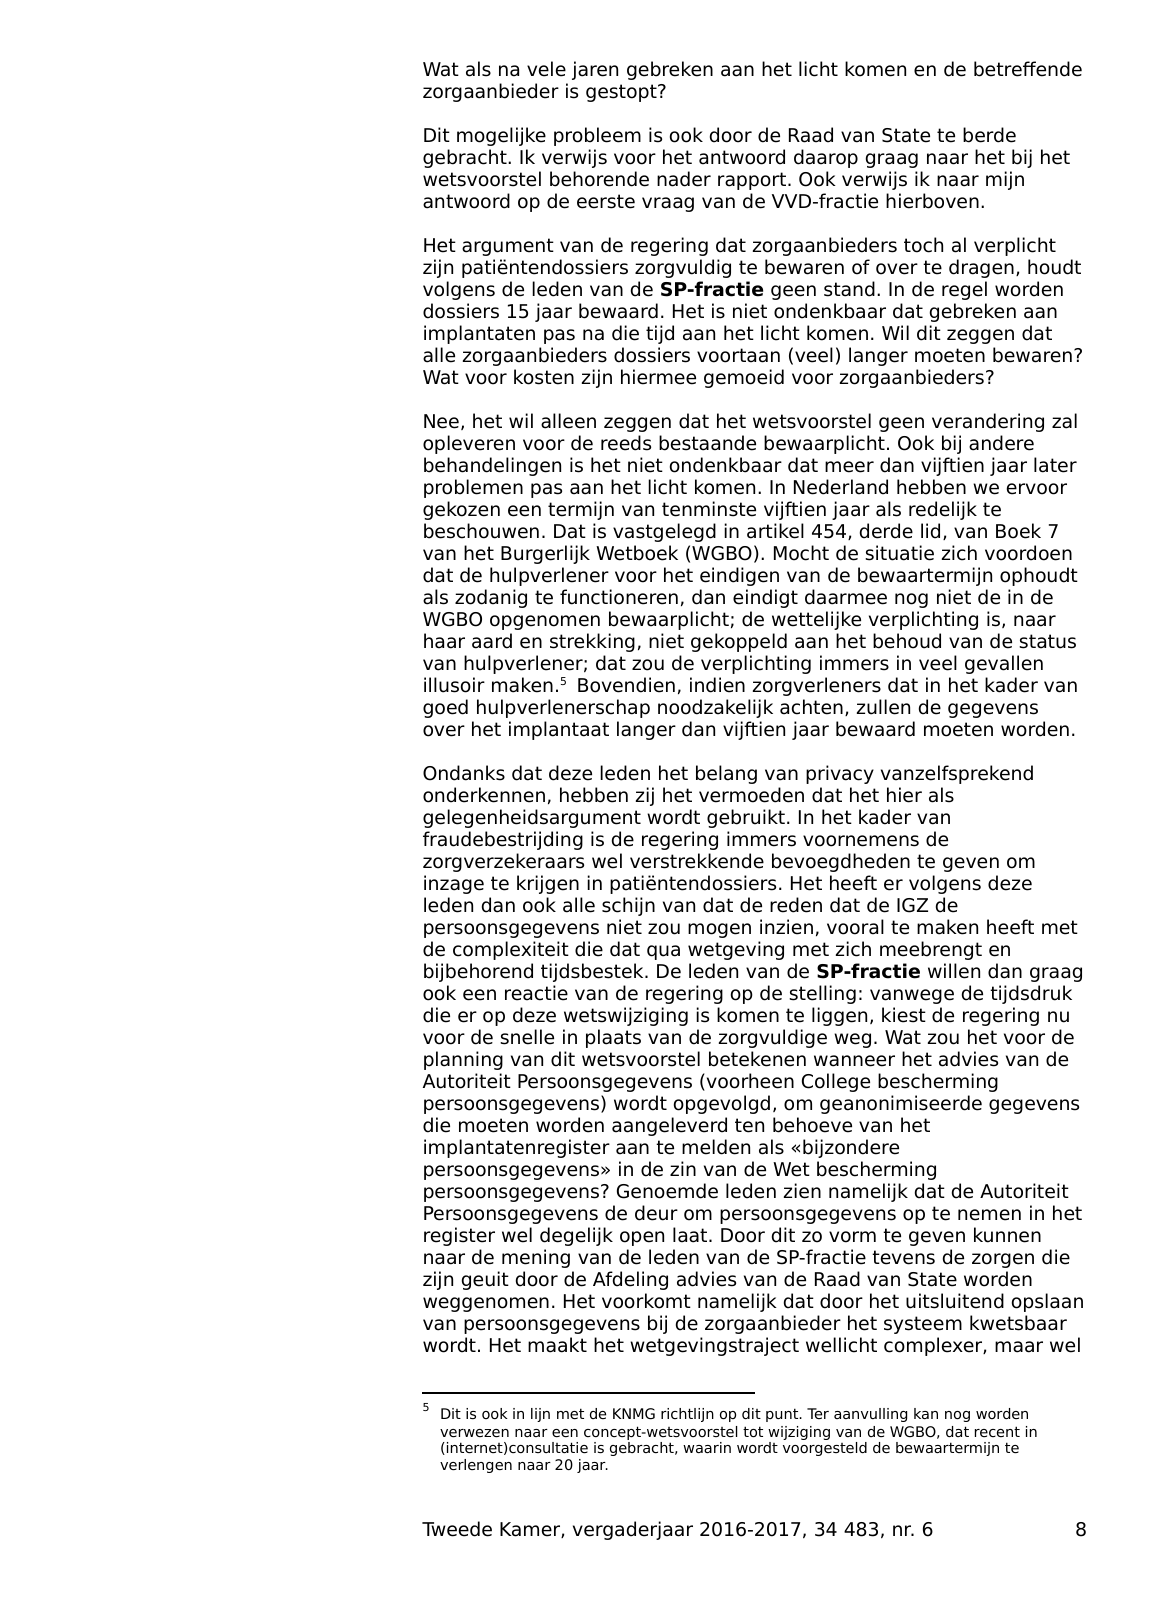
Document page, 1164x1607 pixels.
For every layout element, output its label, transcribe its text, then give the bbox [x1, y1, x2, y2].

text Wat als na vele jaren gebreken aan het licht komen en de betreffende zorgaanbieder is gestopt? [422, 59, 1087, 103]
text Ondanks dat deze leden het belang van privacy vanzelfsprekend onderkennen, hebben zij het vermoeden dat het hier als gelegenheidsargument wordt gebruikt. In het kader van fraudebestrijding is de regering immers voornemens de zorgverzekeraars wel verstrekkende bevoegdheden te geven om inzage te krijgen in patiëntendossiers. Het heeft er volgens deze leden dan ook alle schijn van dat de reden dat de IGZ de persoonsgegevens niet zou mogen inzien, vooral te maken heeft met de complexiteit die dat qua wetgeving met zich meebrengt en bijbehorend tijdsbestek. De leden van de SP-fractie willen dan graag ook een reactie van de regering op de stelling: vanwege de tijdsdruk die er op deze wetswijziging is komen te liggen, kiest de regering nu voor de snelle in plaats van de zorgvuldige weg. Wat zou het voor de planning van dit wetsvoorstel betekenen wanneer het advies van de Autoriteit Persoonsgegevens (voorheen College bescherming persoonsgegevens) wordt opgevolgd, om geanonimiseerde gegevens die moeten worden aangeleverd ten behoeve van het implantatenregister aan te melden als «bijzondere persoonsgegevens» in de zin van de Wet bescherming persoonsgegevens? Genoemde leden zien namelijk dat de Autoriteit Persoonsgegevens de deur om persoonsgegevens op te nemen in het register wel degelijk open laat. Door dit zo vorm te geven kunnen naar de mening van de leden van de SP-fractie tevens de zorgen die zijn geuit door de Afdeling advies van de Raad van State worden weggenomen. Het voorkomt namelijk dat door het uitsluitend opslaan van persoonsgegevens bij de zorgaanbieder het systeem kwetsbaar wordt. Het maakt het wetgevingstraject wellicht complexer, maar wel [422, 763, 1087, 1357]
text Nee, het wil alleen zeggen dat het wetsvoorstel geen verandering zal opleveren voor de reeds bestaande bewaarplicht. Ook bij andere behandelingen is het niet ondenkbaar dat meer dan vijftien jaar later problemen pas aan het licht komen. In Nederland hebben we ervoor gekozen een termijn van tenminste vijftien jaar als redelijk te beschouwen. Dat is vastgelegd in artikel 454, derde lid, van Boek 7 van het Burgerlijk Wetboek (WGBO). Mocht de situatie zich voordoen dat de hulpverlener voor het eindigen van de bewaartermijn ophoudt als zodanig te functioneren, dan eindigt daarmee nog niet de in de WGBO opgenomen bewaarplicht; de wettelijke verplichting is, naar haar aard en strekking, niet gekoppeld aan het behoud van de status van hulpverlener; dat zou de verplichting immers in veel gevallen illusoir maken. Bovendien, indien zorgverleners dat in het kader van goed hulpverlenerschap noodzakelijk achten, zullen de gegevens over het implantaat langer dan vijftien jaar bewaard moeten worden. [422, 411, 1087, 741]
text Dit is ook in lijn met de KNMG richtlijn op dit punt. Ter aanvulling kan nog worden verwezen naar een concept-wetsvoorstel tot wijziging van de WGBO, dat recent in (internet)consultatie is gebracht, waarin wordt voorgesteld de bewaartermijn te verlengen naar 20 jaar. [422, 1402, 1087, 1474]
text Het argument van de regering dat zorgaanbieders toch al verplicht zijn patiëntendossiers zorgvuldig te bewaren of over te dragen, houdt volgens de leden van de SP-fractie geen stand. In de regel worden dossiers 15 jaar bewaard. Het is niet ondenkbaar dat gebreken aan implantaten pas na die tijd aan het licht komen. Wil dit zeggen dat alle zorgaanbieders dossiers voortaan (veel) langer moeten bewaren? Wat voor kosten zijn hiermee gemoeid voor zorgaanbieders? [422, 235, 1087, 389]
text Dit mogelijke probleem is ook door de Raad van State te berde gebracht. Ik verwijs voor het antwoord daarop graag naar het bij het wetsvoorstel behorende nader rapport. Ook verwijs ik naar mijn antwoord op de eerste vraag van de VVD-fractie hierboven. [422, 125, 1087, 213]
